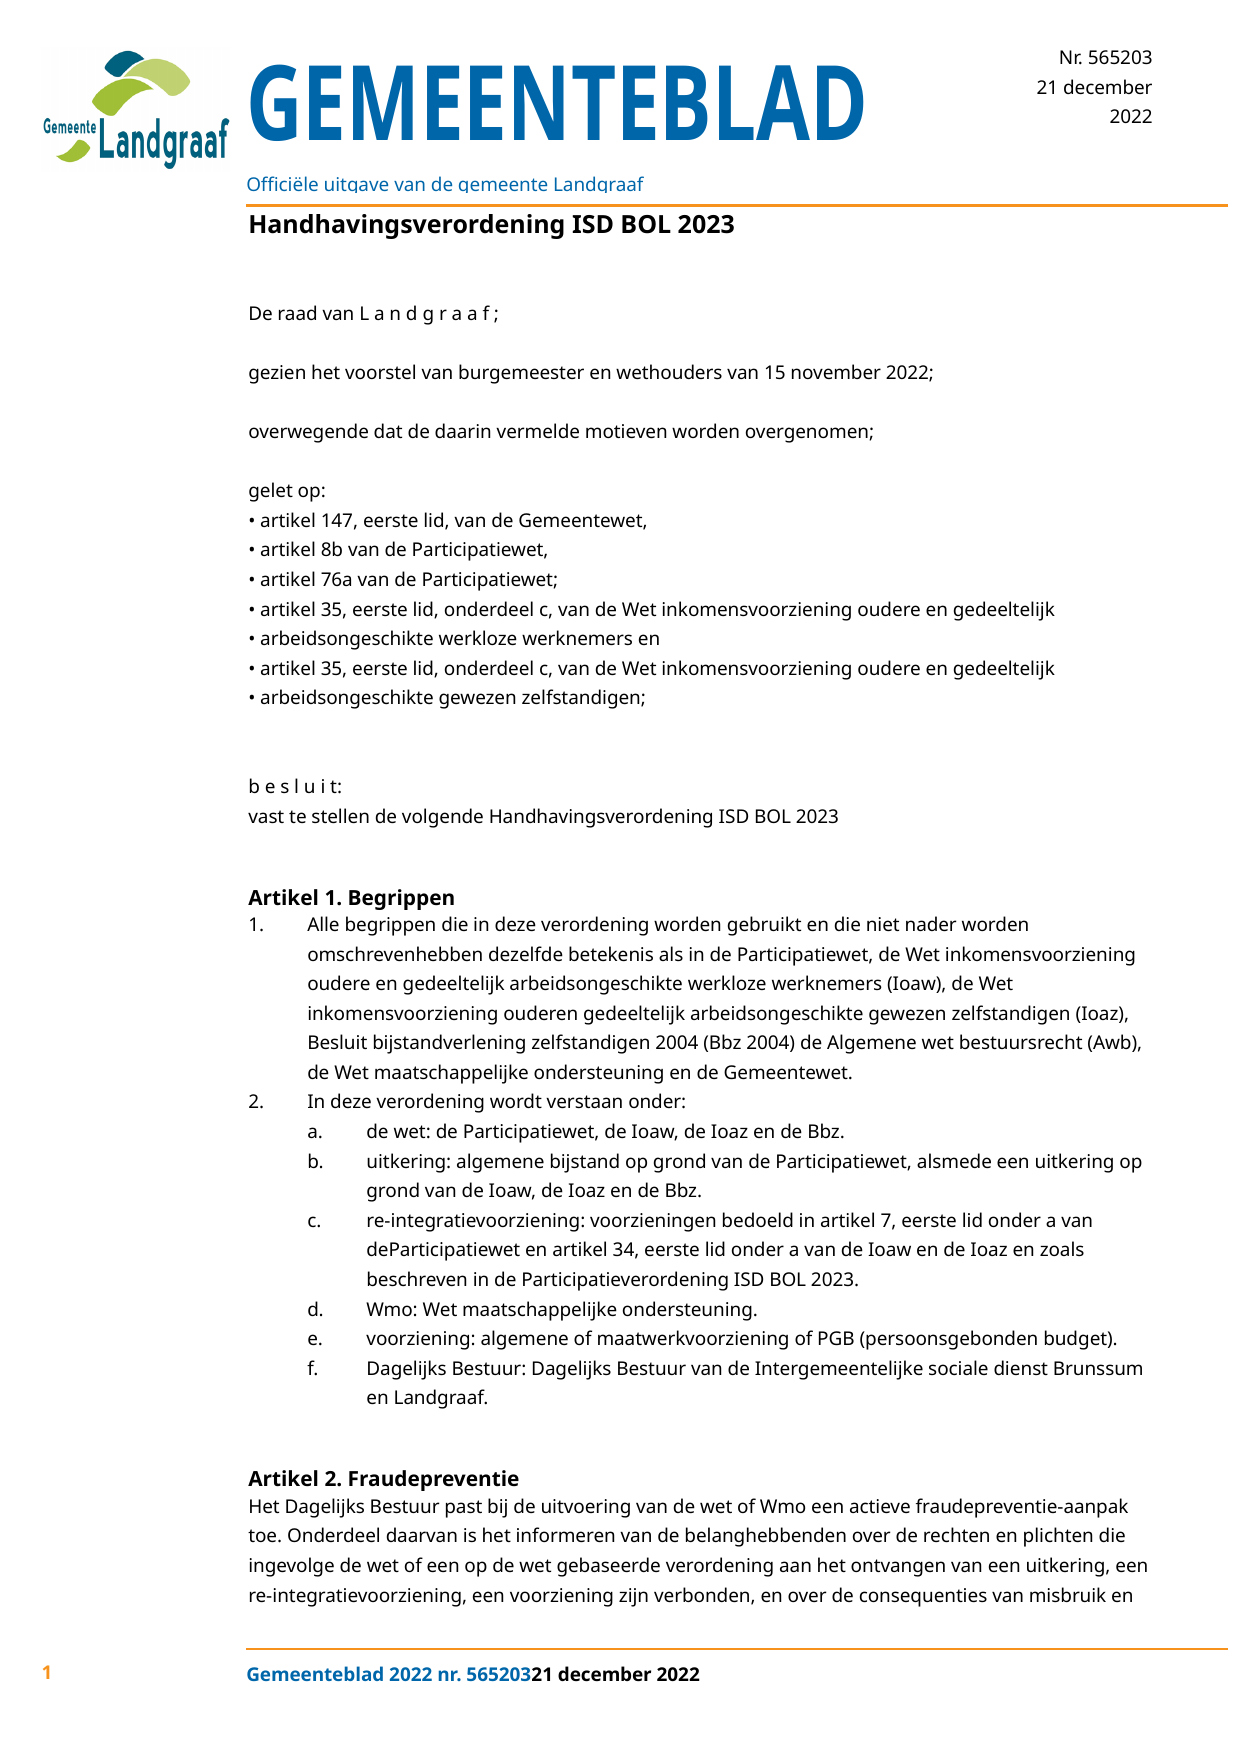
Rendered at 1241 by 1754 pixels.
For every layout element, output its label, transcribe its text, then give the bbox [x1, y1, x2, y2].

text b e s l u i t: [248, 773, 1152, 799]
text De raad van L a n d g r a a f ; [248, 300, 1152, 326]
text Het Dagelijks Bestuur past bij de uitvoering van de wet of Wmo een actieve fraudepreventie-aanpak toe. Onderdeel daarvan is het informeren van de belanghebbenden over de rechten en plichten die ingevolge de wet of een op de wet gebaseerde verordening aan het ontvangen van een uitkering, een re-integratievoorziening, een voorziening zijn verbonden, en over de consequenties van misbruik en [248, 1493, 1152, 1607]
text • artikel 35, eerste lid, onderdeel c, van de Wet inkomensvoorziening oudere en gedeeltelijk [248, 655, 1152, 681]
list Alle begrippen die in deze verordening worden gebruikt en die niet nader worden omschrevenhebben dezelfde betekenis als in de Participatiewet, de Wet inkomensvoorziening oudere en gedeeltelijk arbeidsongeschikte werkloze werknemers (Ioaw), de Wet inkomensvoorziening ouderen gedeeltelijk arbeidsongeschikte gewezen zelfstandigen (Ioaz), Besluit bijstandverlening zelfstandigen 2004 (Bbz 2004) de Algemene wet bestuursrecht (Awb), de Wet maatschappelijke ondersteuning en de Gemeentewet. [248, 911, 1152, 1085]
text • artikel 147, eerste lid, van de Gemeentewet, [248, 507, 1152, 533]
text Artikel 1. Begrippen [248, 883, 1152, 911]
list de wet: de Participatiewet, de Ioaw, de Ioaz en de Bbz. [307, 1118, 1152, 1144]
text • artikel 76a van de Participatiewet; [248, 566, 1152, 592]
text • artikel 35, eerste lid, onderdeel c, van de Wet inkomensvoorziening oudere en gedeeltelijk [248, 596, 1152, 621]
text overwegende dat de daarin vermelde motieven worden overgenomen; [248, 418, 1152, 444]
list Wmo: Wet maatschappelijke ondersteuning. [307, 1296, 1152, 1322]
picture [41, 47, 231, 172]
list uitkering: algemene bijstand op grond van de Participatiewet, alsmede een uitkering op grond van de Ioaw, de Ioaz en de Bbz. [307, 1148, 1152, 1203]
text • arbeidsongeschikte werkloze werknemers en [248, 625, 1152, 651]
text • artikel 8b van de Participatiewet, [248, 537, 1152, 562]
text vast te stellen de volgende Handhavingsverordening ISD BOL 2023 [248, 803, 1152, 828]
list Dagelijks Bestuur: Dagelijks Bestuur van de Intergemeentelijke sociale dienst Brunssum en Landgraaf. [307, 1355, 1152, 1410]
text gelet op: [248, 477, 1152, 503]
list re-integratievoorziening: voorzieningen bedoeld in artikel 7, eerste lid onder a van deParticipatiewet en artikel 34, eerste lid onder a van de Ioaw en de Ioaz en zoals beschreven in de Participatieverordening ISD BOL 2023. [307, 1207, 1152, 1292]
text Handhavingsverordening ISD BOL 2023 [248, 207, 1152, 241]
text gezien het voorstel van burgemeester en wethouders van 15 november 2022; [248, 359, 1152, 385]
text • arbeidsongeschikte gewezen zelfstandigen; [248, 684, 1152, 710]
text Artikel 2. Fraudepreventie [248, 1464, 1152, 1493]
list voorziening: algemene of maatwerkvoorziening of PGB (persoonsgebonden budget). [307, 1325, 1152, 1351]
list In deze verordening wordt verstaan onder: [248, 1089, 1152, 1114]
